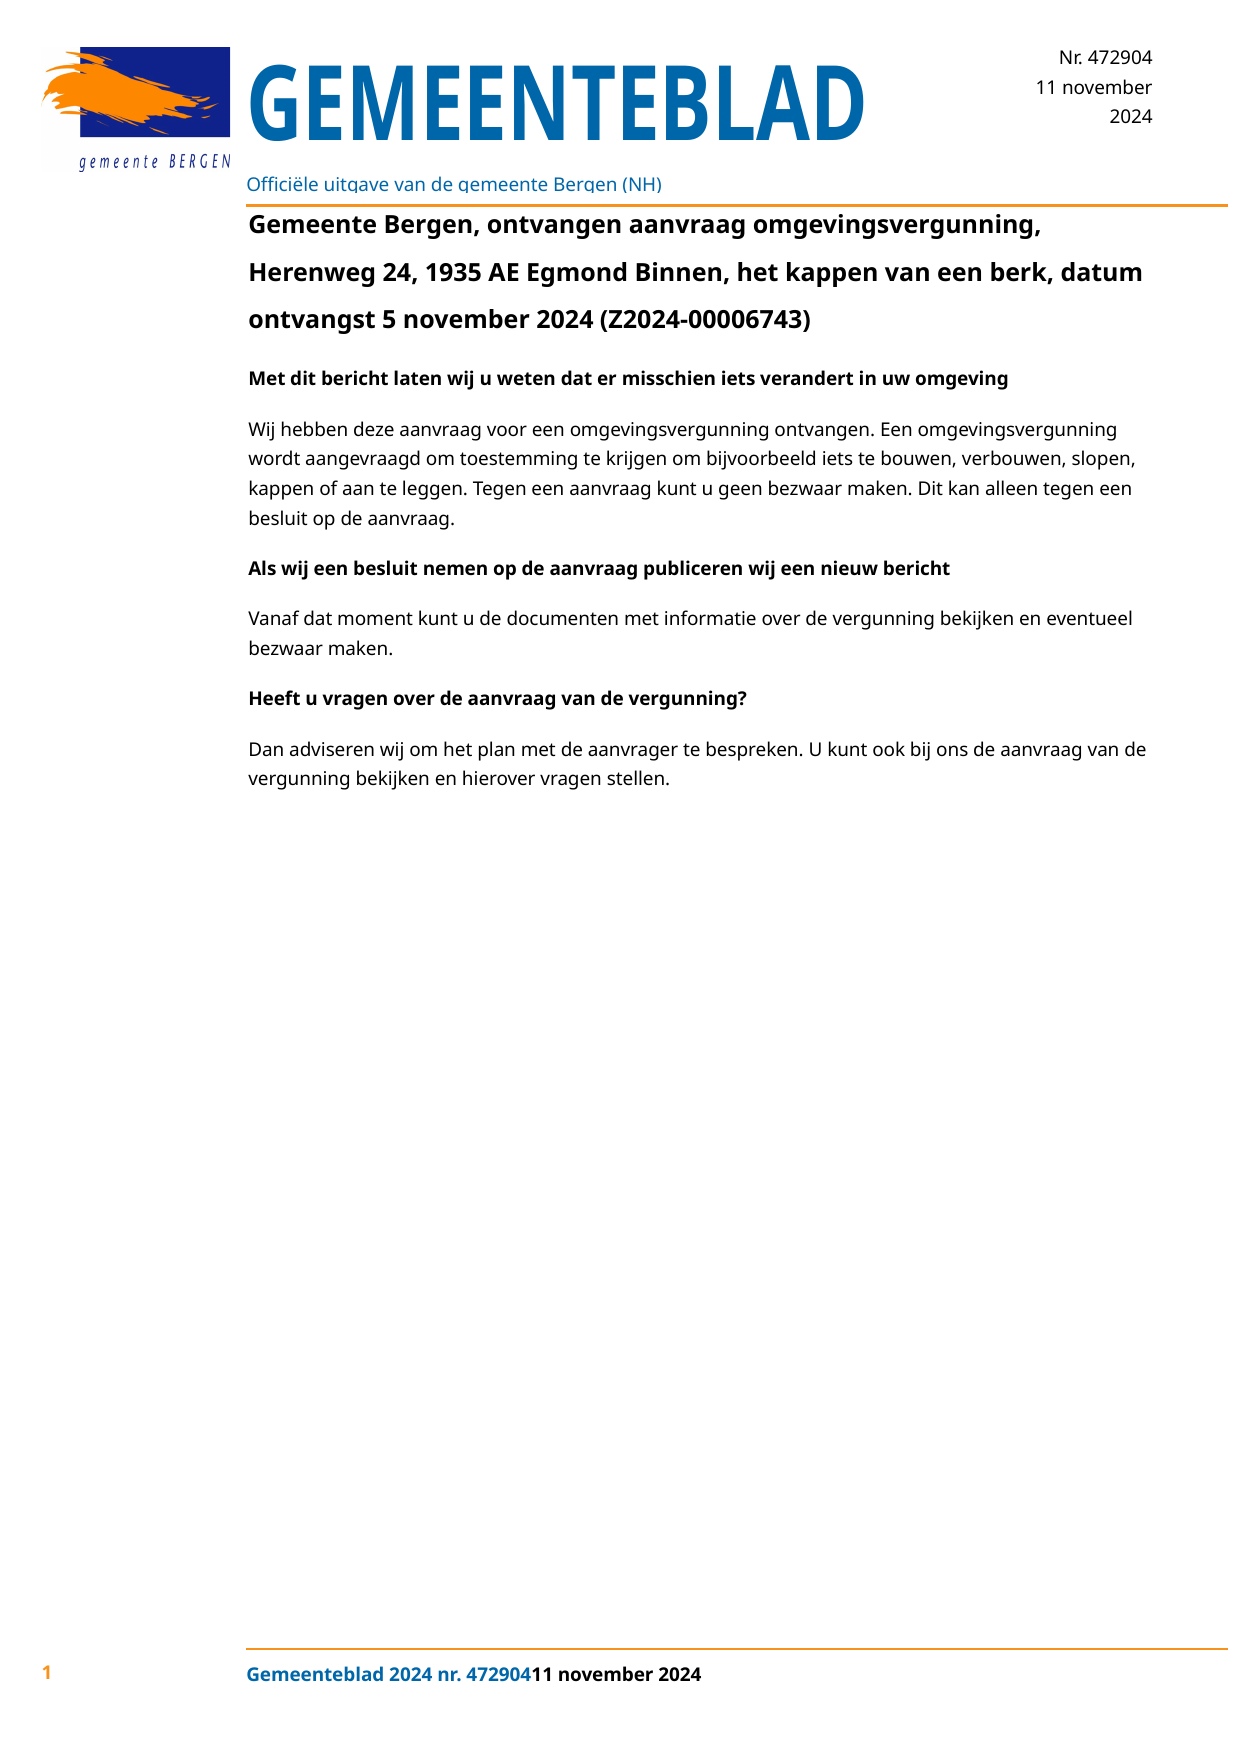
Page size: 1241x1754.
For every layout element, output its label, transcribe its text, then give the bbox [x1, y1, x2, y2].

picture [41, 47, 231, 172]
text Wij hebben deze aanvraag voor een omgevingsvergunning ontvangen. Een omgevingsvergunning wordt aangevraagd om toestemming te krijgen om bijvoorbeeld iets te bouwen, verbouwen, slopen, kappen of aan te leggen. Tegen een aanvraag kunt u geen bezwaar maken. Dit kan alleen tegen een besluit op de aanvraag. [248, 416, 1152, 530]
text Met dit bericht laten wij u weten dat er misschien iets verandert in uw omgeving [248, 366, 1152, 391]
text Vanaf dat moment kunt u de documenten met informatie over de vergunning bekijken en eventueel bezwaar maken. [248, 606, 1152, 661]
text Dan adviseren wij om het plan met de aanvrager te bespreken. U kunt ook bij ons de aanvraag van de vergunning bekijken en hierover vragen stellen. [248, 736, 1152, 791]
text Als wij een besluit nemen op de aanvraag publiceren wij een nieuw bericht [248, 555, 1152, 581]
text Heeft u vragen over de aanvraag van de vergunning? [248, 686, 1152, 711]
text Gemeente Bergen, ontvangen aanvraag omgevingsvergunning, Herenweg 24, 1935 AE Egmond Binnen, het kappen van een berk, datum ontvangst 5 november 2024 (Z2024-00006743) [248, 207, 1152, 336]
